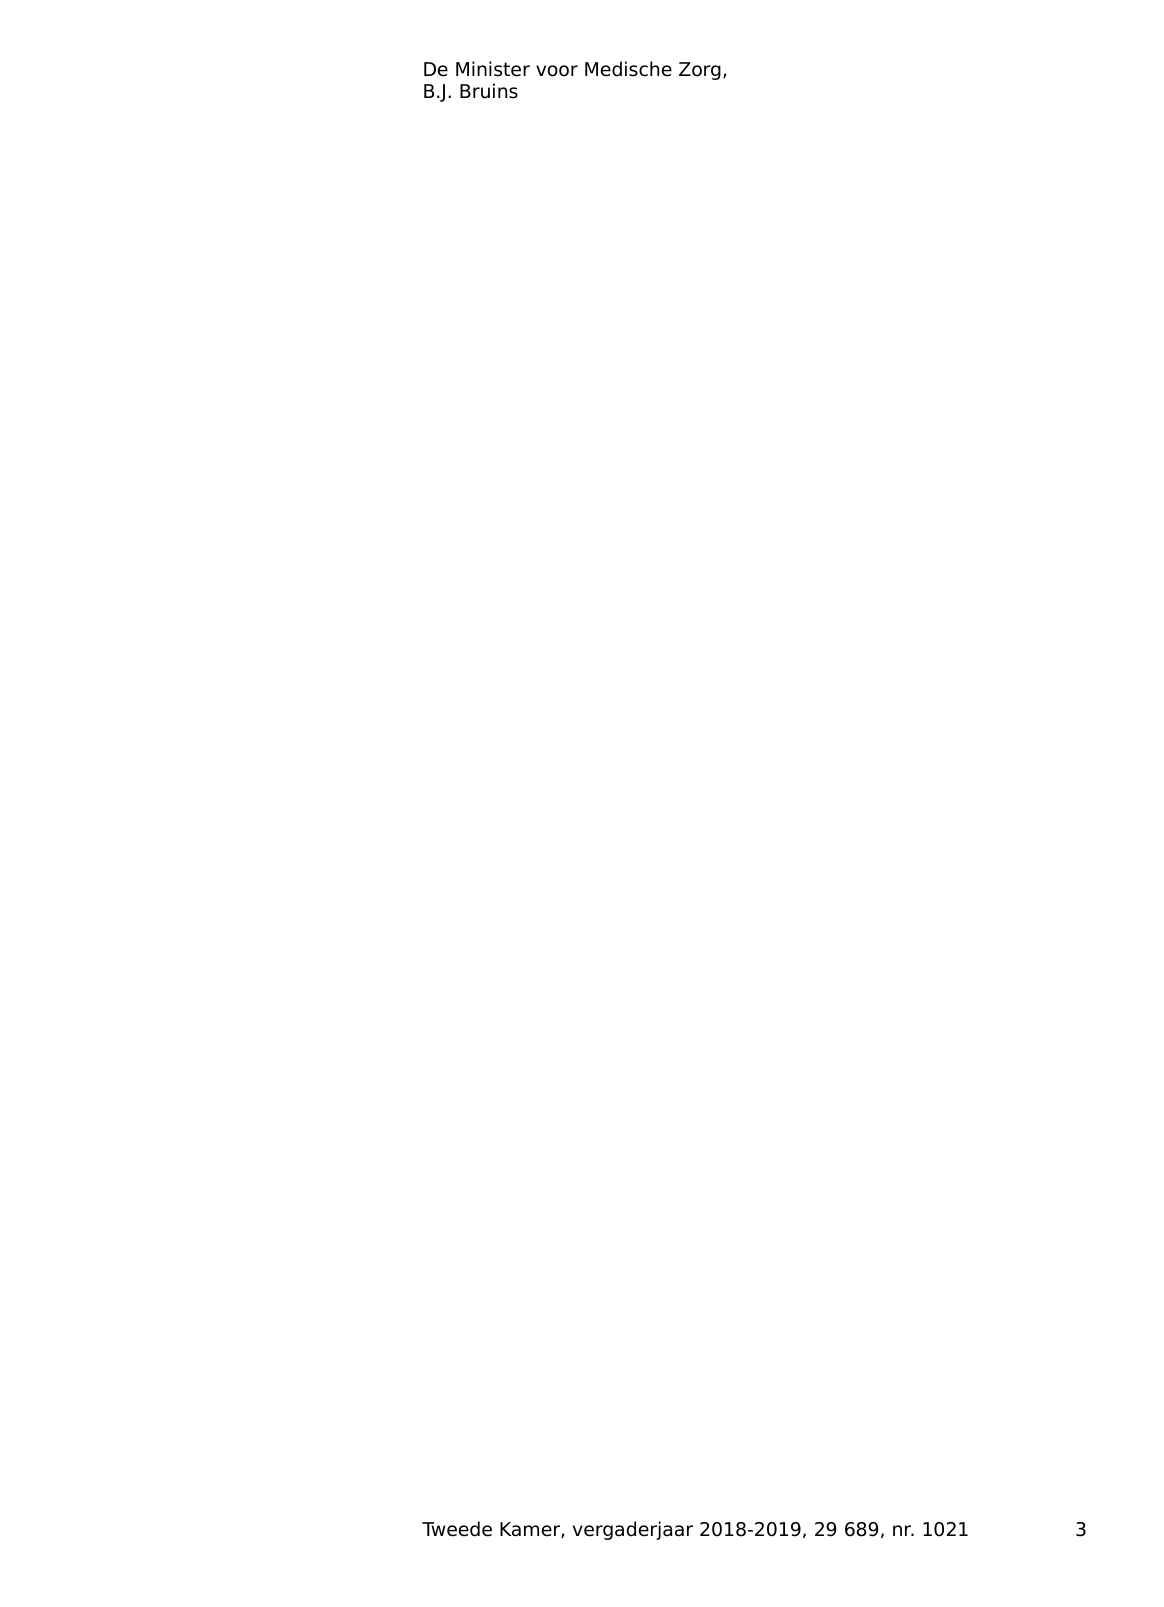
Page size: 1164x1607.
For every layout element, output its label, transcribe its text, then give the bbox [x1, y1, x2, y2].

text De Minister voor Medische Zorg, B.J. Bruins [422, 59, 1087, 103]
